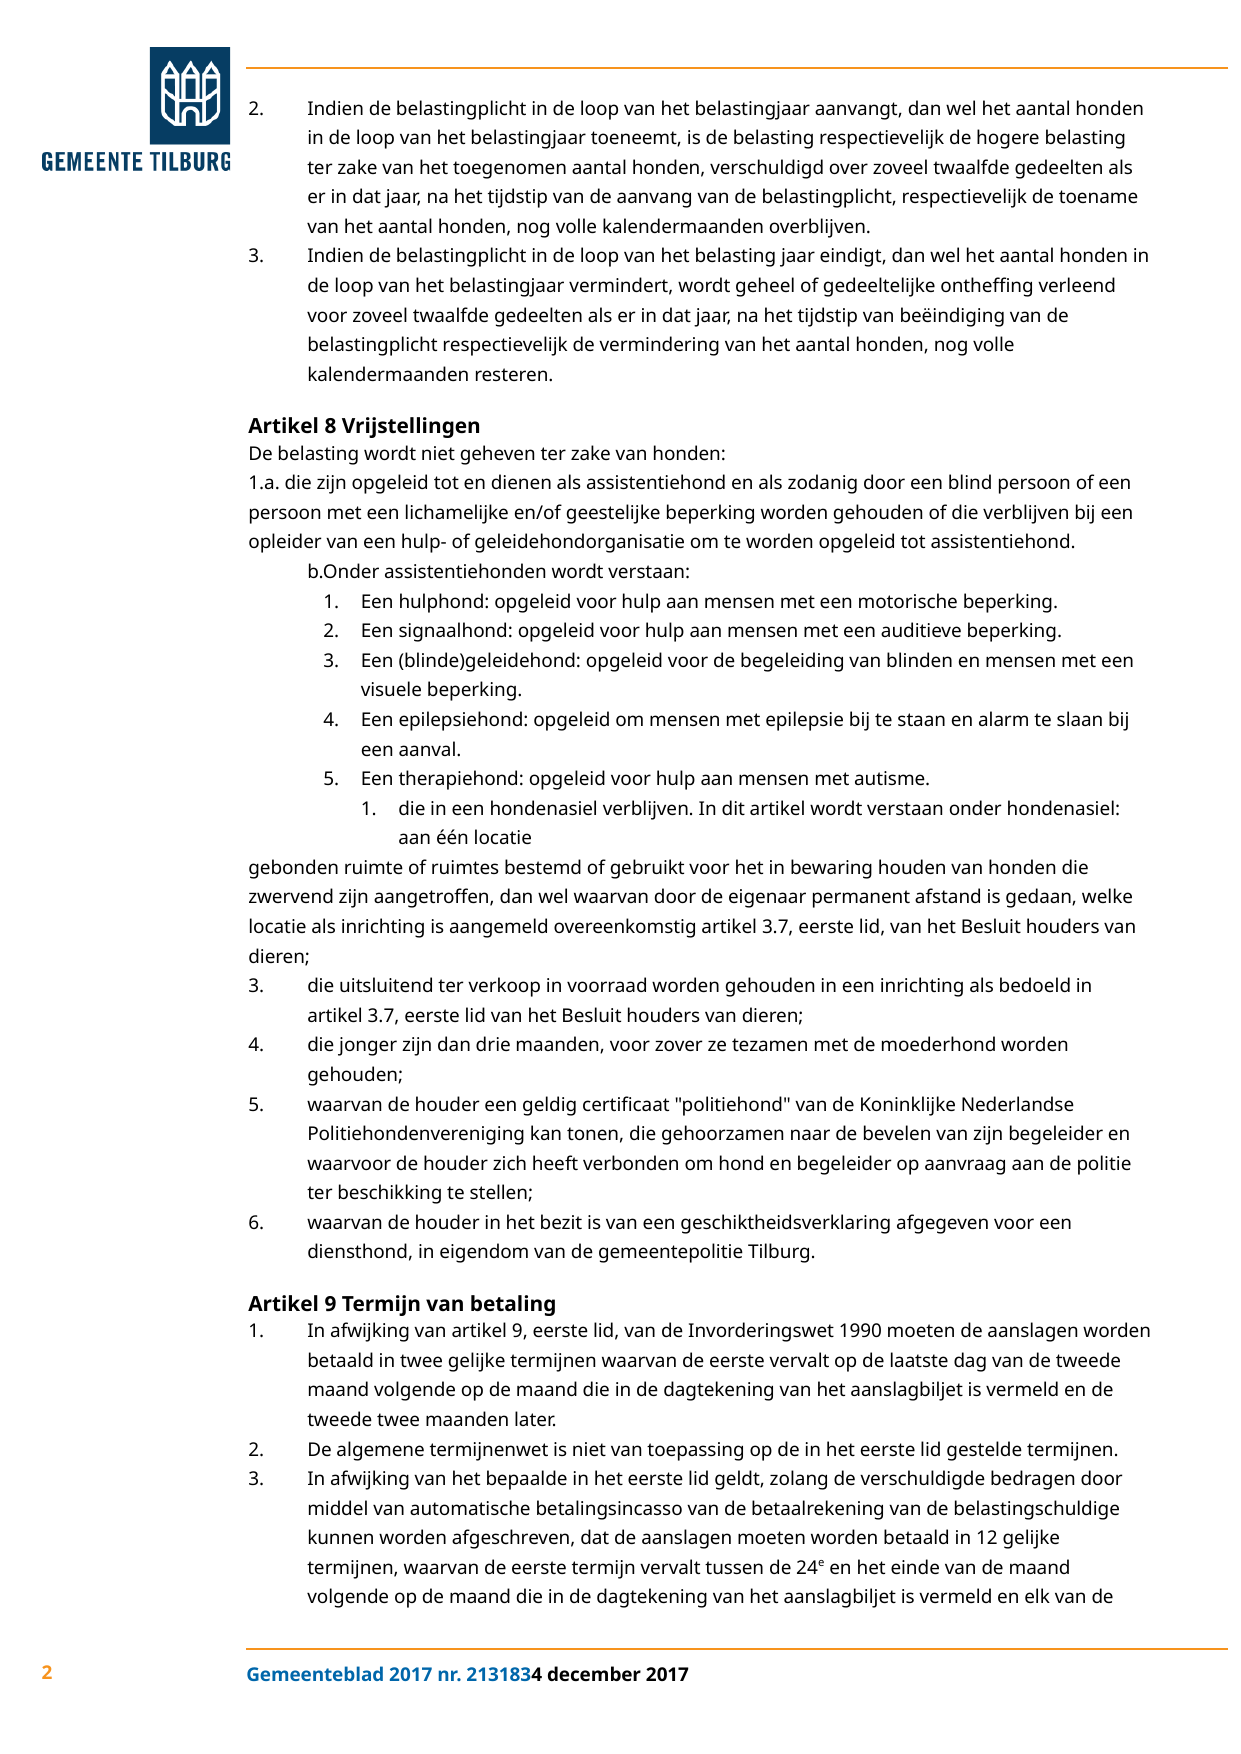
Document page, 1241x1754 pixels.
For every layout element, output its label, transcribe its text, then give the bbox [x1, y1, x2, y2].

list Indien de belastingplicht in de loop van het belasting jaar eindigt, dan wel het aantal honden in de loop van het belastingjaar vermindert, wordt geheel of gedeeltelijke ontheffing verleend voor zoveel twaalfde gedeelten als er in dat jaar, na het tijdstip van beëindiging van de belastingplicht respectievelijk de vermindering van het aantal honden, nog volle kalendermaanden resteren. [248, 243, 1152, 387]
text De belasting wordt niet geheven ter zake van honden: [248, 440, 1152, 466]
text 1.a. die zijn opgeleid tot en dienen als assistentiehond en als zodanig door een blind persoon of een [248, 469, 1152, 495]
picture [41, 47, 231, 172]
list b.Onder assistentiehonden wordt verstaan: [248, 558, 1152, 584]
text gebonden ruimte of ruimtes bestemd of gebruikt voor het in bewaring houden van honden die zwervend zijn aangetroffen, dan wel waarvan door de eigenaar permanent afstand is gedaan, welke locatie als inrichting is aangemeld overeenkomstig artikel 3.7, eerste lid, van het Besluit houders van dieren; [248, 854, 1152, 968]
list die in een hondenasiel verblijven. In dit artikel wordt verstaan onder hondenasiel: aan één locatie [361, 795, 1152, 850]
list waarvan de houder in het bezit is van een geschiktheidsverklaring afgegeven voor een diensthond, in eigendom van de gemeentepolitie Tilburg. [248, 1209, 1152, 1264]
text Artikel 9 Termijn van betaling [248, 1289, 1152, 1317]
list Indien de belastingplicht in de loop van het belastingjaar aanvangt, dan wel het aantal honden in de loop van het belastingjaar toeneemt, is de belasting respectievelijk de hogere belasting ter zake van het toegenomen aantal honden, verschuldigd over zoveel twaalfde gedeelten als er in dat jaar, na het tijdstip van de aanvang van de belastingplicht, respectievelijk de toename van het aantal honden, nog volle kalendermaanden overblijven. [248, 95, 1152, 239]
text persoon met een lichamelijke en/of geestelijke beperking worden gehouden of die verblijven bij een opleider van een hulp- of geleidehondorganisatie om te worden opgeleid tot assistentiehond. [248, 499, 1152, 554]
list De algemene termijnenwet is niet van toepassing op de in het eerste lid gestelde termijnen. [248, 1436, 1152, 1462]
list In afwijking van het bepaalde in het eerste lid geldt, zolang de verschuldigde bedragen door middel van automatische betalingsincasso van de betaalrekening van de belastingschuldige kunnen worden afgeschreven, dat de aanslagen moeten worden betaald in 12 gelijke termijnen, waarvan de eerste termijn vervalt tussen de 24e en het einde van de maand volgende op de maand die in de dagtekening van het aanslagbiljet is vermeld en elk van de [248, 1465, 1152, 1609]
list Een hulphond: opgeleid voor hulp aan mensen met een motorische beperking. [323, 588, 1152, 613]
list Een therapiehond: opgeleid voor hulp aan mensen met autisme. [323, 765, 1152, 791]
list Een (blinde)geleidehond: opgeleid voor de begeleiding van blinden en mensen met een visuele beperking. [323, 647, 1152, 702]
list die jonger zijn dan drie maanden, voor zover ze tezamen met de moederhond worden gehouden; [248, 1032, 1152, 1087]
list die uitsluitend ter verkoop in voorraad worden gehouden in een inrichting als bedoeld in artikel 3.7, eerste lid van het Besluit houders van dieren; [248, 972, 1152, 1028]
text Artikel 8 Vrijstellingen [248, 411, 1152, 440]
list In afwijking van artikel 9, eerste lid, van de Invorderingswet 1990 moeten de aanslagen worden betaald in twee gelijke termijnen waarvan de eerste vervalt op de laatste dag van de tweede maand volgende op de maand die in de dagtekening van het aanslagbiljet is vermeld en de tweede twee maanden later. [248, 1317, 1152, 1432]
list waarvan de houder een geldig certificaat "politiehond" van de Koninklijke Nederlandse Politiehondenvereniging kan tonen, die gehoorzamen naar de bevelen van zijn begeleider en waarvoor de houder zich heeft verbonden om hond en begeleider op aanvraag aan de politie ter beschikking te stellen; [248, 1091, 1152, 1205]
list Een epilepsiehond: opgeleid om mensen met epilepsie bij te staan en alarm te slaan bij een aanval. [323, 706, 1152, 761]
list Een signaalhond: opgeleid voor hulp aan mensen met een auditieve beperking. [323, 617, 1152, 643]
